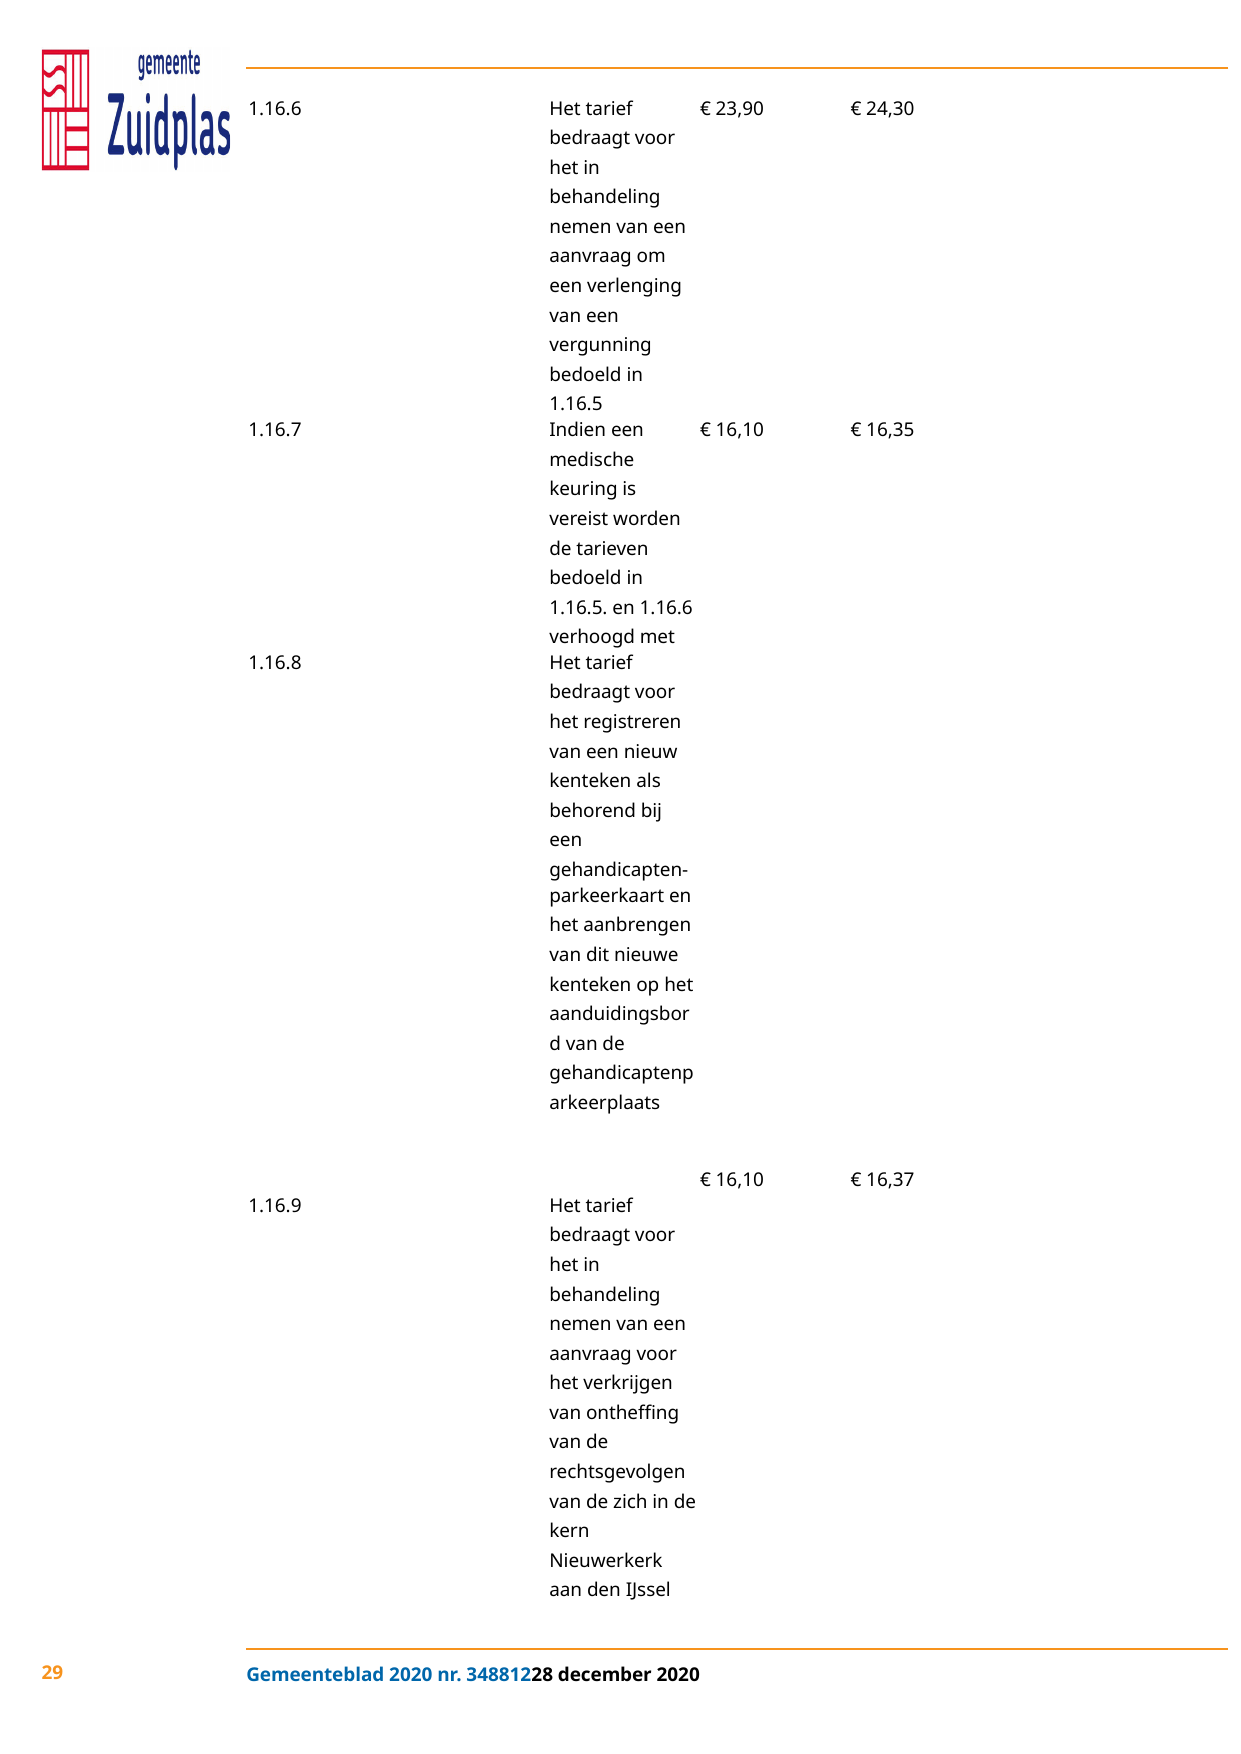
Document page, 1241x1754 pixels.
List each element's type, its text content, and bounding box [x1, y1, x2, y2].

table_cell Het tarief bedraagt voor het in behandeling nemen van een aanvraag voor het verkrijgen van ontheffing van de rechtsgevolgen van de zich in de kern Nieuwerkerk aan den IJssel [549, 1192, 700, 1602]
table_cell [700, 649, 850, 882]
table_cell [700, 1115, 850, 1141]
table_cell [850, 1141, 1001, 1166]
table_cell 1.16.6 [248, 95, 549, 416]
table_cell [850, 1192, 1001, 1602]
table_cell 1.16.8 [248, 649, 549, 1192]
table_cell [700, 1192, 850, 1602]
table_cell Indien een medische keuring is vereist worden de tarieven bedoeld in 1.16.5. en 1.16.6 verhoogd met [549, 416, 700, 649]
table_cell [700, 882, 850, 1115]
table_cell € 16,37 [850, 1166, 1001, 1192]
table_cell Het tarief bedraagt voor het in behandeling nemen van een aanvraag om een verlenging van een vergunning bedoeld in 1.16.5 [549, 95, 700, 416]
table_cell 1.16.9 [248, 1192, 549, 1602]
table_cell € 24,30 [850, 95, 1001, 416]
table_cell € 23,90 [700, 95, 850, 416]
table_cell [850, 649, 1001, 882]
table_cell [850, 882, 1001, 1115]
table_cell [700, 1141, 850, 1166]
table_cell [549, 1115, 700, 1141]
table_cell Het tarief bedraagt voor het registreren van een nieuw kenteken als behorend bij een gehandicapten- [549, 649, 700, 882]
table_cell [850, 1115, 1001, 1141]
table_cell € 16,10 [700, 1166, 850, 1192]
table_cell [549, 1141, 700, 1166]
table_cell [549, 1166, 700, 1192]
table_cell parkeerkaart en het aanbrengen van dit nieuwe kenteken op het aanduidingsbord van de gehandicaptenparkeerplaats [549, 882, 700, 1115]
table_cell € 16,10 [700, 416, 850, 649]
picture [41, 47, 231, 172]
table_cell 1.16.7 [248, 416, 549, 649]
table_cell € 16,35 [850, 416, 1001, 649]
